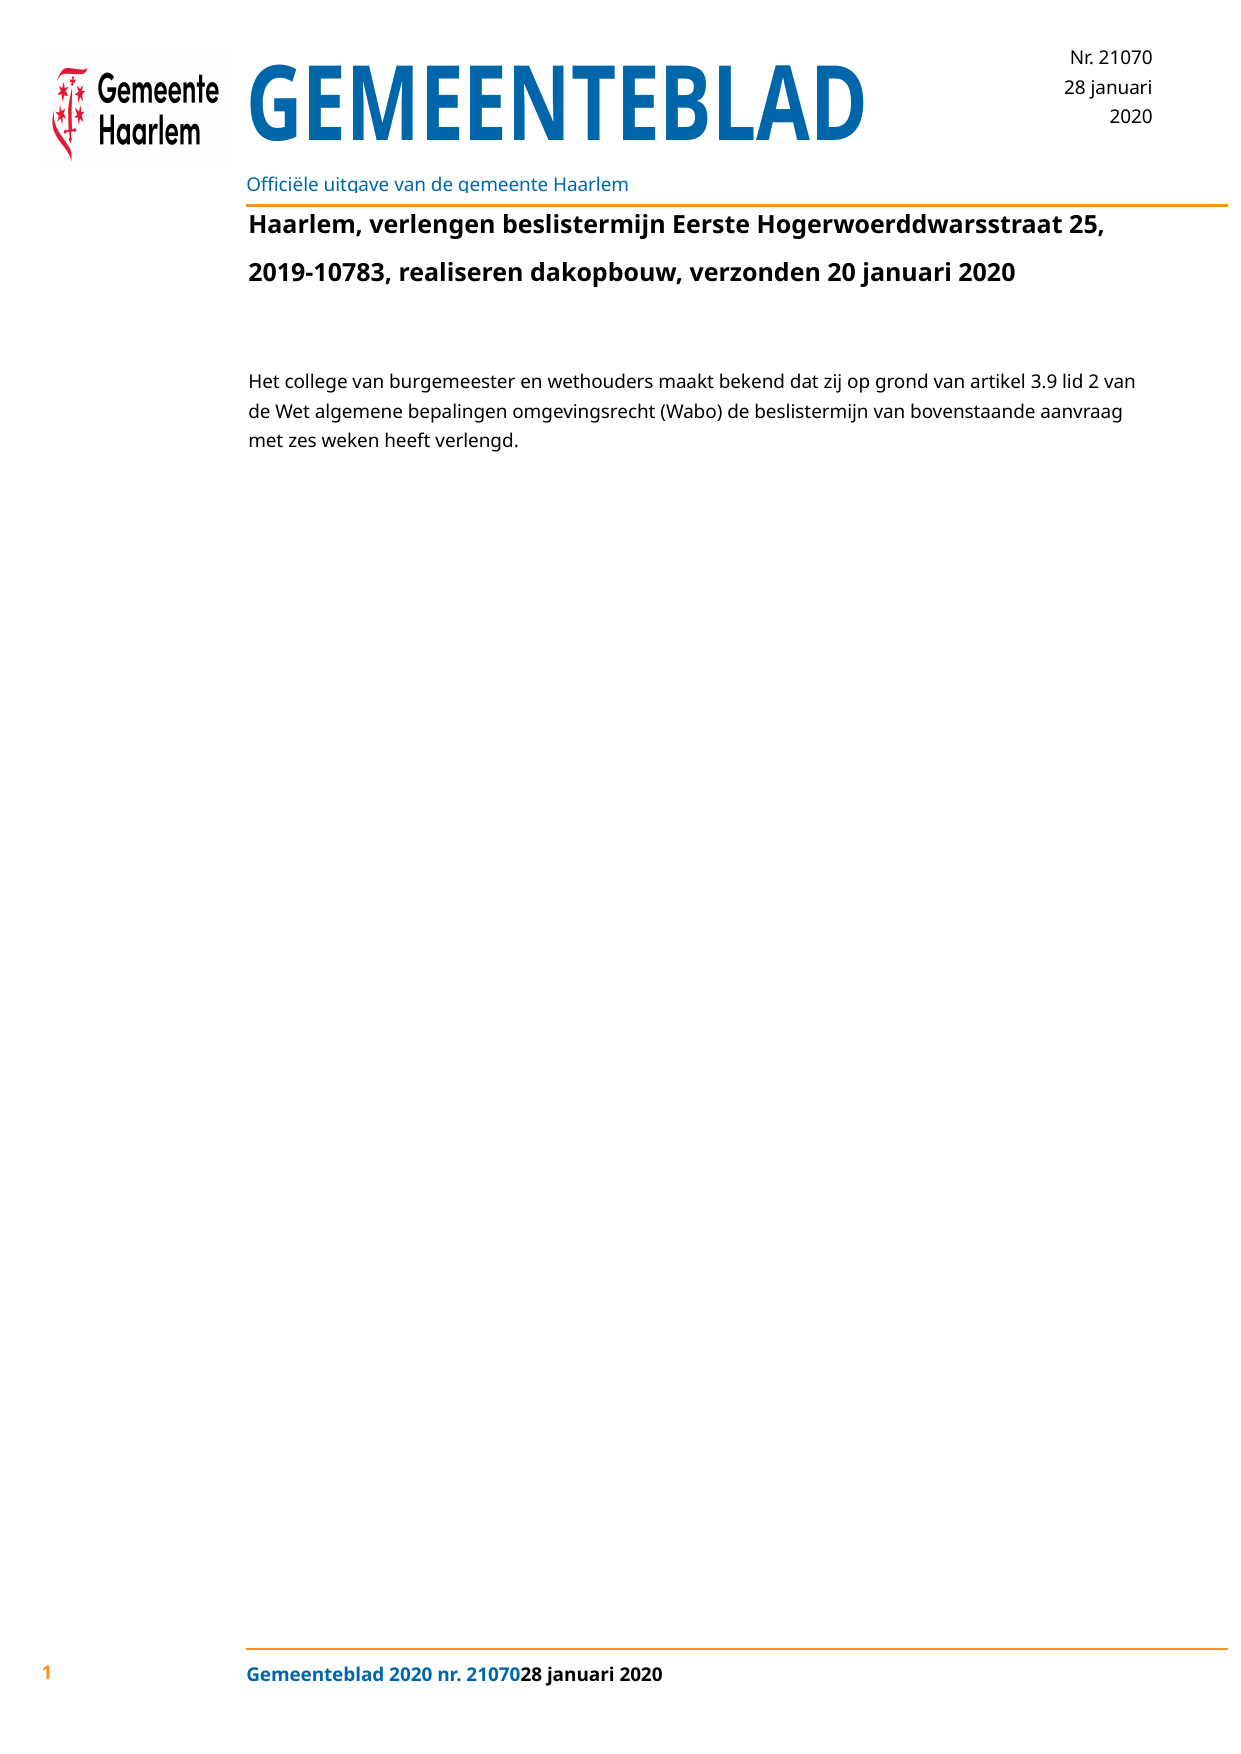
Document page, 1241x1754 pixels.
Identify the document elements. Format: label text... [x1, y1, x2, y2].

text Het college van burgemeester en wethouders maakt bekend dat zij op grond van artikel 3.9 lid 2 van de Wet algemene bepalingen omgevingsrecht (Wabo) de beslistermijn van bovenstaande aanvraag met zes weken heeft verlengd. [248, 368, 1152, 453]
text Haarlem, verlengen beslistermijn Eerste Hogerwoerddwarsstraat 25, 2019-10783, realiseren dakopbouw, verzonden 20 januari 2020 [248, 207, 1152, 288]
picture [41, 47, 231, 172]
